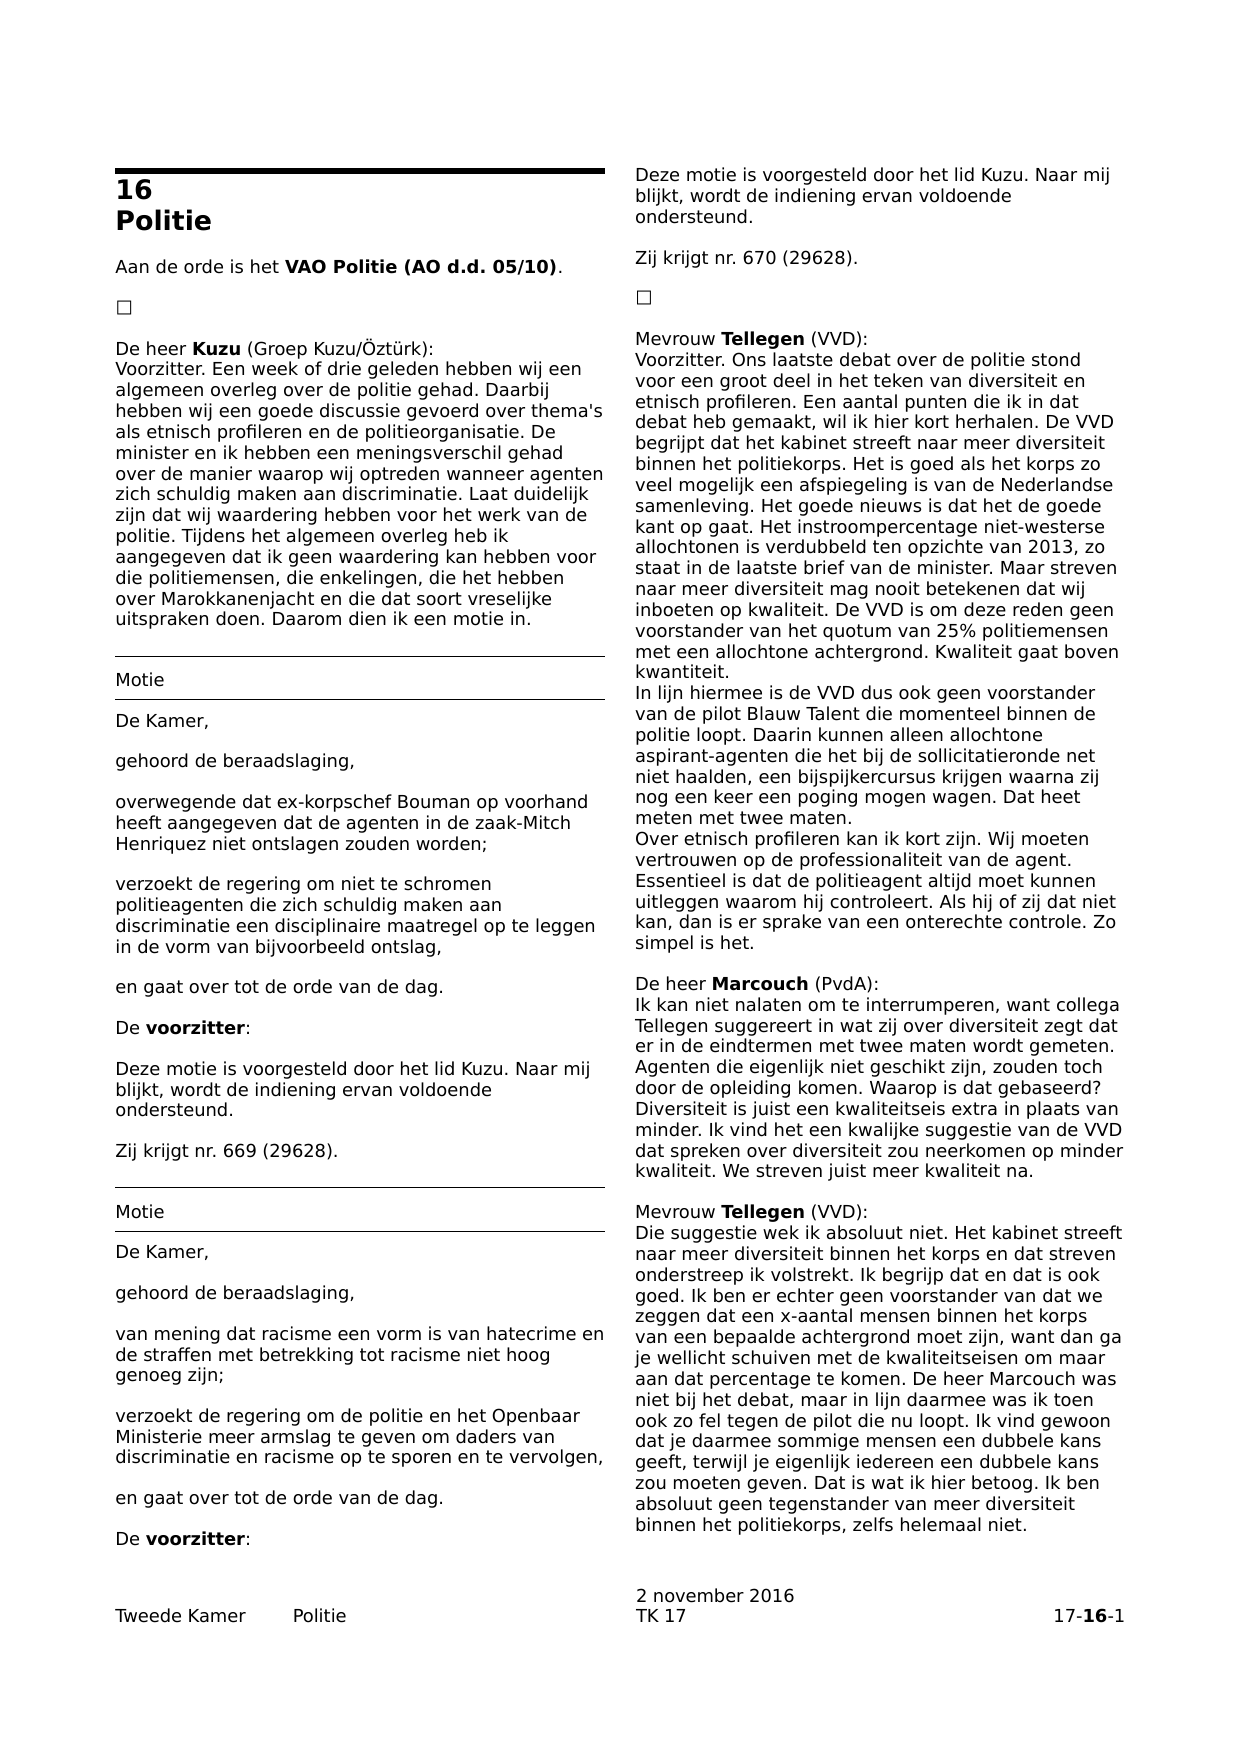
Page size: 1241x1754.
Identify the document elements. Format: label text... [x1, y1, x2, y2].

text ⬜ [115, 298, 605, 318]
text gehoord de beraadslaging, [115, 751, 605, 772]
text De voorzitter: [115, 1529, 605, 1549]
text Aan de orde is het VAO Politie (AO d.d. 05/10). [115, 257, 605, 278]
text Voorzitter. Ons laatste debat over de politie stond voor een groot deel in het teken van diversiteit en etnisch profileren. Een aantal punten die ik in dat debat heb gemaakt, wil ik hier kort herhalen. De VVD begrijpt dat het kabinet streeft naar meer diversiteit binnen het politiekorps. Het is goed als het korps zo veel mogelijk een afspiegeling is van de Nederlandse samenleving. Het goede nieuws is dat het de goede kant op gaat. Het instroompercentage niet-westerse allochtonen is verdubbeld ten opzichte van 2013, zo staat in de laatste brief van de minister. Maar streven naar meer diversiteit mag nooit betekenen dat wij inboeten op kwaliteit. De VVD is om deze reden geen voorstander van het quotum van 25% politiemensen met een allochtone achtergrond. Kwaliteit gaat boven kwantiteit. [635, 350, 1125, 683]
text Ik kan niet nalaten om te interrumperen, want collega Tellegen suggereert in wat zij over diversiteit zegt dat er in de eindtermen met twee maten wordt gemeten. Agenten die eigenlijk niet geschikt zijn, zouden toch door de opleiding komen. Waarop is dat gebaseerd? Diversiteit is juist een kwaliteitseis extra in plaats van minder. Ik vind het een kwalijke suggestie van de VVD dat spreken over diversiteit zou neerkomen op minder kwaliteit. We streven juist meer kwaliteit na. [635, 994, 1125, 1182]
text De Kamer, [115, 711, 605, 731]
text verzoekt de regering om niet te schromen politieagenten die zich schuldig maken aan discriminatie een disciplinaire maatregel op te leggen in de vorm van bijvoorbeeld ontslag, [115, 874, 605, 957]
title 16 Politie [115, 174, 605, 237]
text Deze motie is voorgesteld door het lid Kuzu. Naar mij blijkt, wordt de indiening ervan voldoende ondersteund. [635, 165, 1125, 227]
text Zij krijgt nr. 669 (29628). [115, 1141, 605, 1162]
text Mevrouw Tellegen (VVD): [635, 1202, 1125, 1223]
text In lijn hiermee is de VVD dus ook geen voorstander van de pilot Blauw Talent die momenteel binnen de politie loopt. Daarin kunnen alleen allochtone aspirant-agenten die het bij de sollicitatieronde net niet haalden, een bijspijkercursus krijgen waarna zij nog een keer een poging mogen wagen. Dat heet meten met twee maten. [635, 683, 1125, 829]
text gehoord de beraadslaging, [115, 1283, 605, 1304]
text De heer Kuzu (Groep Kuzu/Öztürk): [115, 338, 605, 359]
text De heer Marcouch (PvdA): [635, 974, 1125, 994]
text overwegende dat ex-korpschef Bouman op voorhand heeft aangegeven dat de agenten in de zaak-Mitch Henriquez niet ontslagen zouden worden; [115, 792, 605, 854]
text De Kamer, [115, 1242, 605, 1263]
text De voorzitter: [115, 1018, 605, 1039]
text Die suggestie wek ik absoluut niet. Het kabinet streeft naar meer diversiteit binnen het korps en dat streven onderstreep ik volstrekt. Ik begrijp dat en dat is ook goed. Ik ben er echter geen voorstander van dat we zeggen dat een x-aantal mensen binnen het korps van een bepaalde achtergrond moet zijn, want dan ga je wellicht schuiven met de kwaliteitseisen om maar aan dat percentage te komen. De heer Marcouch was niet bij het debat, maar in lijn daarmee was ik toen ook zo fel tegen de pilot die nu loopt. Ik vind gewoon dat je daarmee sommige mensen een dubbele kans geeft, terwijl je eigenlijk iedereen een dubbele kans zou moeten geven. Dat is wat ik hier betoog. Ik ben absoluut geen tegenstander van meer diversiteit binnen het politiekorps, zelfs helemaal niet. [635, 1223, 1125, 1535]
text van mening dat racisme een vorm is van hatecrime en de straffen met betrekking tot racisme niet hoog genoeg zijn; [115, 1324, 605, 1386]
text ⬜ [635, 288, 1125, 309]
text Mevrouw Tellegen (VVD): [635, 329, 1125, 350]
text en gaat over tot de orde van de dag. [115, 977, 605, 998]
text Motie [115, 1201, 605, 1222]
text Over etnisch profileren kan ik kort zijn. Wij moeten vertrouwen op de professionaliteit van de agent. Essentieel is dat de politieagent altijd moet kunnen uitleggen waarom hij controleert. Als hij of zij dat niet kan, dan is er sprake van een onterechte controle. Zo simpel is het. [635, 829, 1125, 954]
text Deze motie is voorgesteld door het lid Kuzu. Naar mij blijkt, wordt de indiening ervan voldoende ondersteund. [115, 1059, 605, 1121]
text verzoekt de regering om de politie en het Openbaar Ministerie meer armslag te geven om daders van discriminatie en racisme op te sporen en te vervolgen, [115, 1406, 605, 1468]
text Zij krijgt nr. 670 (29628). [635, 247, 1125, 268]
text Voorzitter. Een week of drie geleden hebben wij een algemeen overleg over de politie gehad. Daarbij hebben wij een goede discussie gevoerd over thema's als etnisch profileren en de politieorganisatie. De minister en ik hebben een meningsverschil gehad over de manier waarop wij optreden wanneer agenten zich schuldig maken aan discriminatie. Laat duidelijk zijn dat wij waardering hebben voor het werk van de politie. Tijdens het algemeen overleg heb ik aangegeven dat ik geen waardering kan hebben voor die politiemensen, die enkelingen, die het hebben over Marokkanenjacht en die dat soort vreselijke uitspraken doen. Daarom dien ik een motie in. [115, 359, 605, 630]
text Motie [115, 670, 605, 691]
text en gaat over tot de orde van de dag. [115, 1488, 605, 1509]
